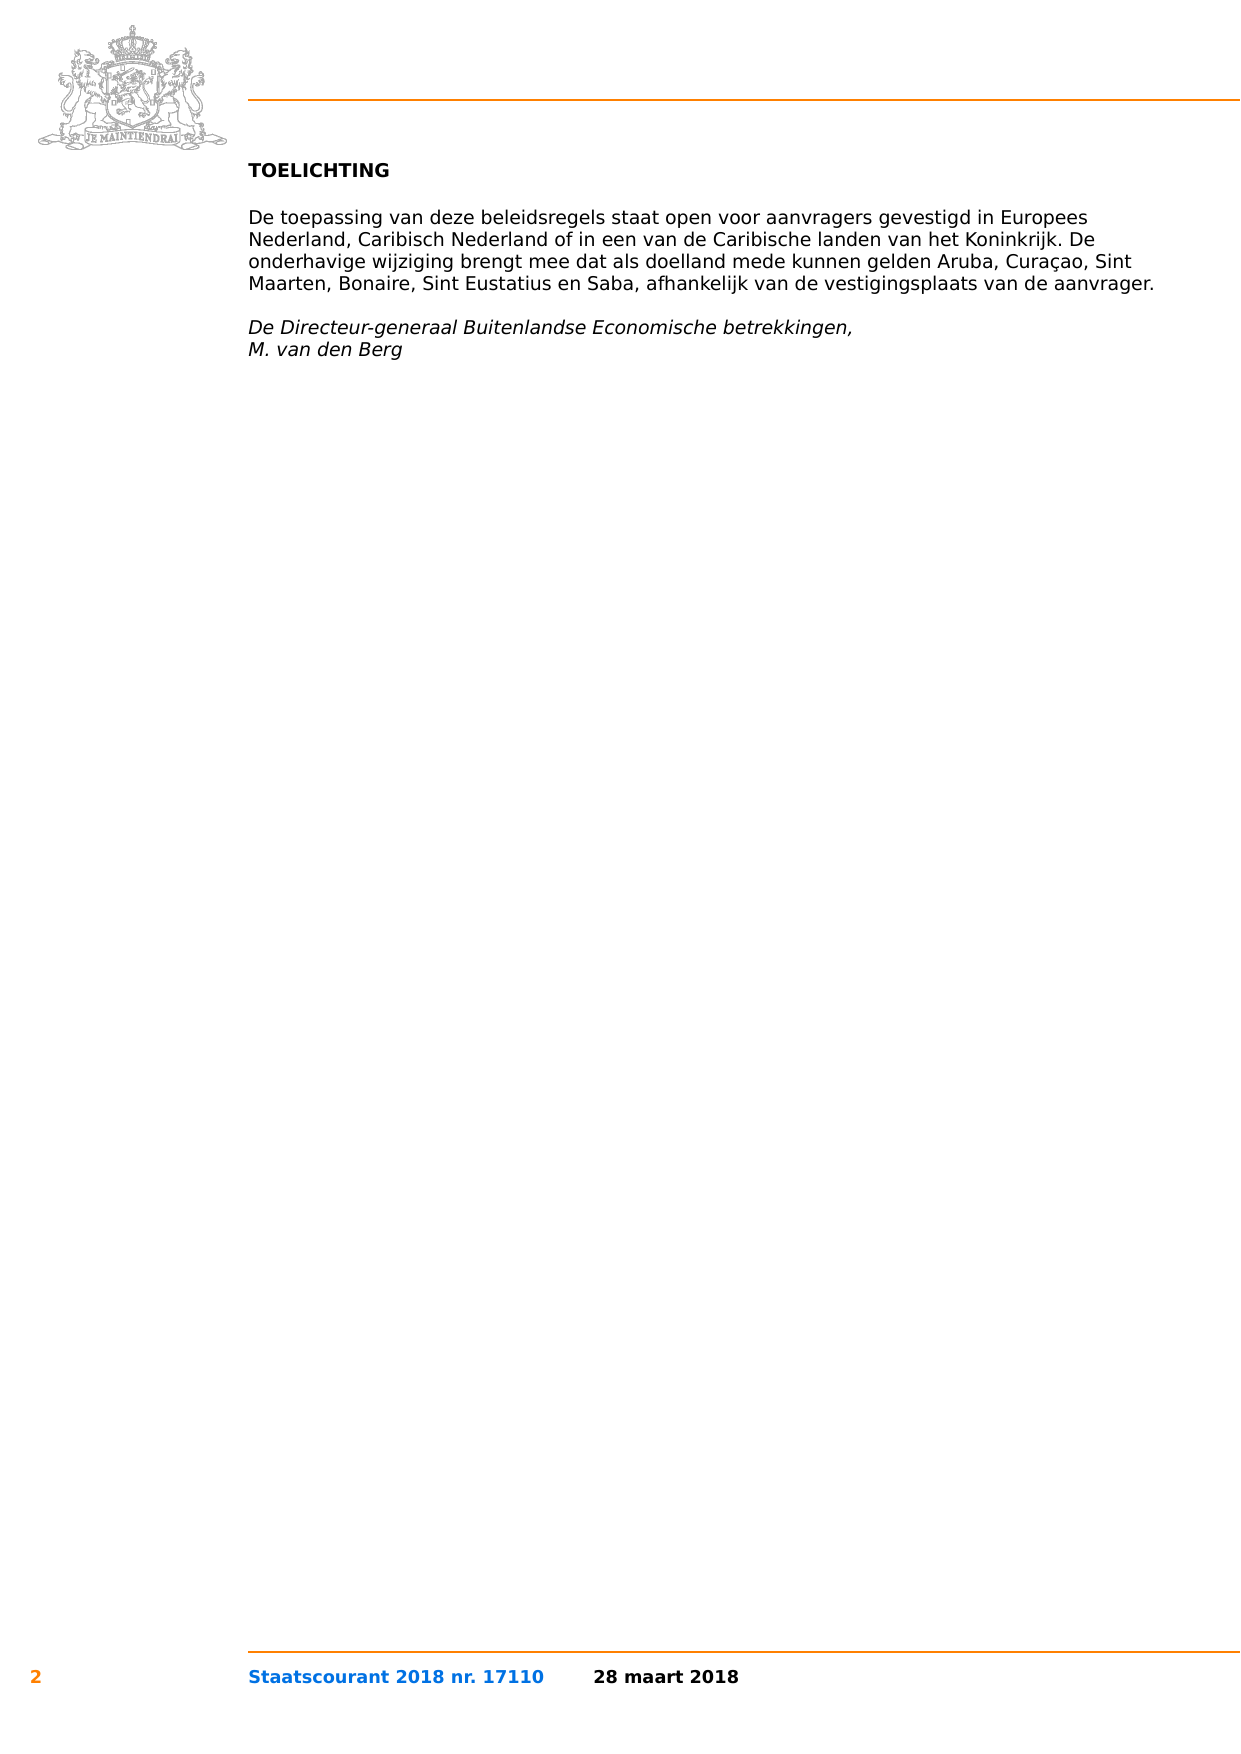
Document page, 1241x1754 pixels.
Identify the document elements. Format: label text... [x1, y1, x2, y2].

text De Directeur-generaal Buitenlandse Economische betrekkingen, M. van den Berg [248, 317, 1163, 361]
subtitle TOELICHTING [248, 160, 1163, 182]
picture [38, 25, 227, 150]
text De toepassing van deze beleidsregels staat open voor aanvragers gevestigd in Europees Nederland, Caribisch Nederland of in een van de Caribische landen van het Koninkrijk. De onderhavige wijziging brengt mee dat als doelland mede kunnen gelden Aruba, Curaçao, Sint Maarten, Bonaire, Sint Eustatius en Saba, afhankelijk van de vestigingsplaats van de aanvrager. [248, 207, 1163, 295]
